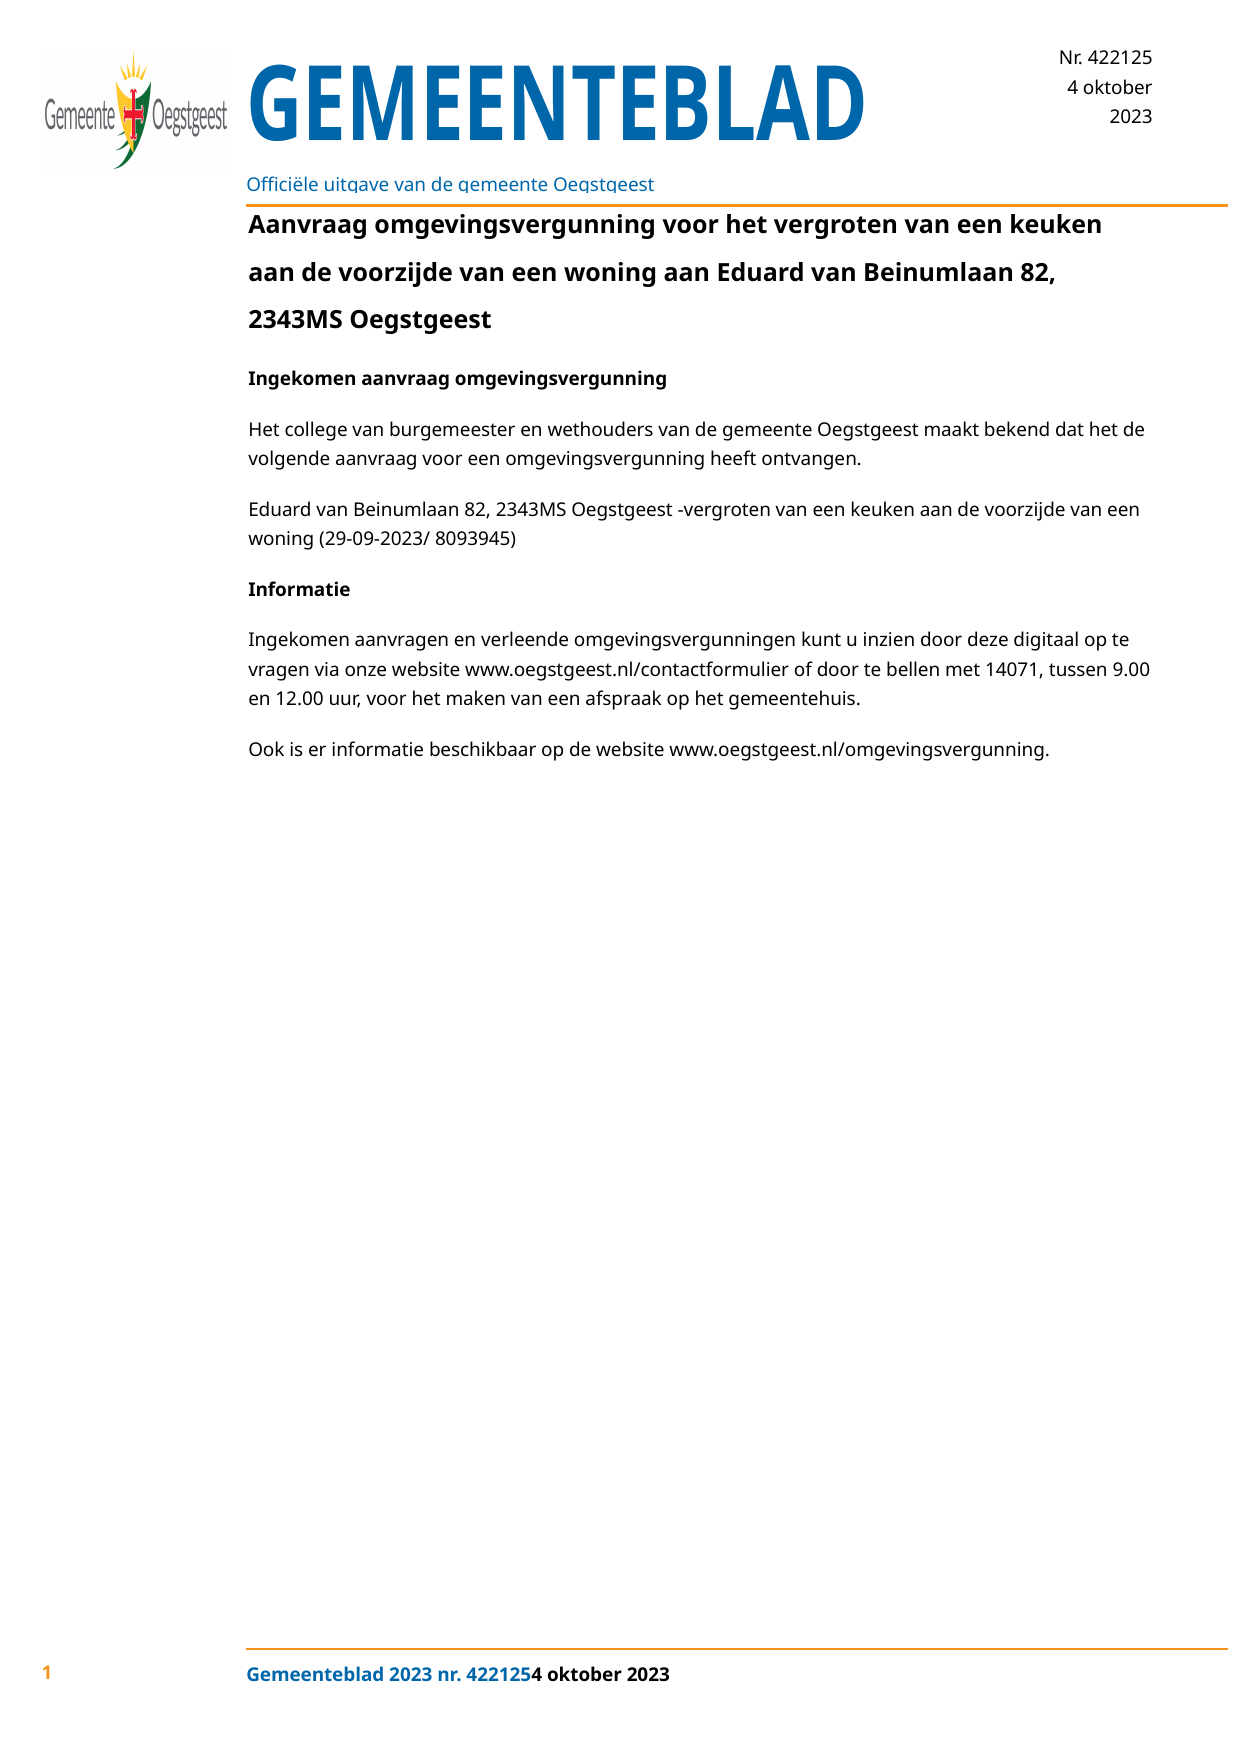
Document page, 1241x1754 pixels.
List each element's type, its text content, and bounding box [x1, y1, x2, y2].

text Aanvraag omgevingsvergunning voor het vergroten van een keuken aan de voorzijde van een woning aan Eduard van Beinumlaan 82, 2343MS Oegstgeest [248, 207, 1152, 336]
text Ook is er informatie beschikbaar op de website www.oegstgeest.nl/omgevingsvergunning. [248, 736, 1152, 762]
text Ingekomen aanvragen en verleende omgevingsvergunningen kunt u inzien door deze digitaal op te vragen via onze website www.oegstgeest.nl/contactformulier of door te bellen met 14071, tussen 9.00 en 12.00 uur, voor het maken van een afspraak op het gemeentehuis. [248, 626, 1152, 711]
text Het college van burgemeester en wethouders van de gemeente Oegstgeest maakt bekend dat het de volgende aanvraag voor een omgevingsvergunning heeft ontvangen. [248, 416, 1152, 471]
text Ingekomen aanvraag omgevingsvergunning [248, 366, 1152, 391]
text Informatie [248, 576, 1152, 602]
picture [41, 47, 231, 172]
text Eduard van Beinumlaan 82, 2343MS Oegstgeest -vergroten van een keuken aan de voorzijde van een woning (29-09-2023/ 8093945) [248, 496, 1152, 551]
